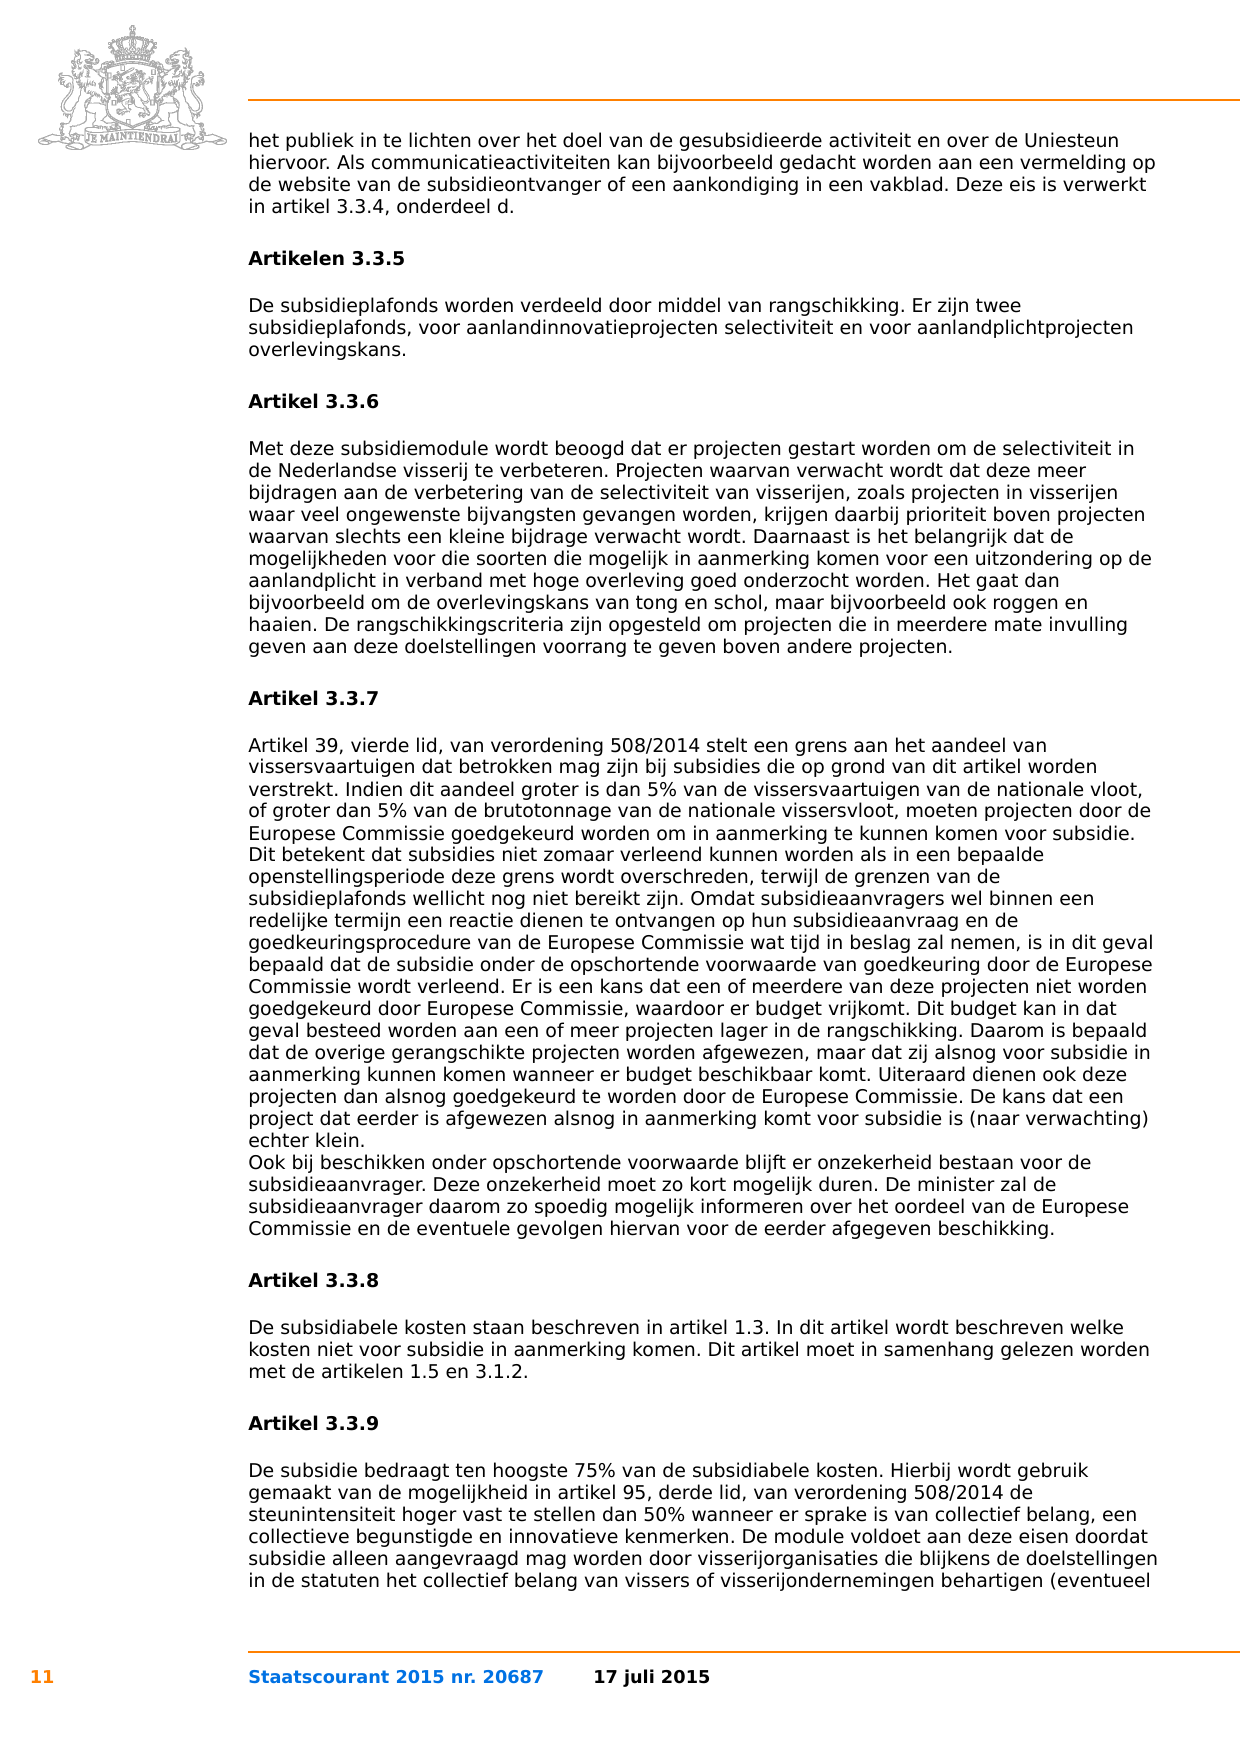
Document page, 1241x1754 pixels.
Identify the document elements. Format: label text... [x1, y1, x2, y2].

text Met deze subsidiemodule wordt beoogd dat er projecten gestart worden om de selectiviteit in de Nederlandse visserij te verbeteren. Projecten waarvan verwacht wordt dat deze meer bijdragen aan de verbetering van de selectiviteit van visserijen, zoals projecten in visserijen waar veel ongewenste bijvangsten gevangen worden, krijgen daarbij prioriteit boven projecten waarvan slechts een kleine bijdrage verwacht wordt. Daarnaast is het belangrijk dat de mogelijkheden voor die soorten die mogelijk in aanmerking komen voor een uitzondering op de aanlandplicht in verband met hoge overleving goed onderzocht worden. Het gaat dan bijvoorbeeld om de overlevingskans van tong en schol, maar bijvoorbeeld ook roggen en haaien. De rangschikkingscriteria zijn opgesteld om projecten die in meerdere mate invulling geven aan deze doelstellingen voorrang te geven boven andere projecten. [248, 438, 1163, 657]
subtitle Artikel 3.3.8 [248, 1270, 1163, 1292]
text De subsidiabele kosten staan beschreven in artikel 1.3. In dit artikel wordt beschreven welke kosten niet voor subsidie in aanmerking komen. Dit artikel moet in samenhang gelezen worden met de artikelen 1.5 en 3.1.2. [248, 1317, 1163, 1383]
text Artikel 39, vierde lid, van verordening 508/2014 stelt een grens aan het aandeel van vissersvaartuigen dat betrokken mag zijn bij subsidies die op grond van dit artikel worden verstrekt. Indien dit aandeel groter is dan 5% van de vissersvaartuigen van de nationale vloot, of groter dan 5% van de brutotonnage van de nationale vissersvloot, moeten projecten door de Europese Commissie goedgekeurd worden om in aanmerking te kunnen komen voor subsidie. Dit betekent dat subsidies niet zomaar verleend kunnen worden als in een bepaalde openstellingsperiode deze grens wordt overschreden, terwijl de grenzen van de subsidieplafonds wellicht nog niet bereikt zijn. Omdat subsidieaanvragers wel binnen een redelijke termijn een reactie dienen te ontvangen op hun subsidieaanvraag en de goedkeuringsprocedure van de Europese Commissie wat tijd in beslag zal nemen, is in dit geval bepaald dat de subsidie onder de opschortende voorwaarde van goedkeuring door de Europese Commissie wordt verleend. Er is een kans dat een of meerdere van deze projecten niet worden goedgekeurd door Europese Commissie, waardoor er budget vrijkomt. Dit budget kan in dat geval besteed worden aan een of meer projecten lager in de rangschikking. Daarom is bepaald dat de overige gerangschikte projecten worden afgewezen, maar dat zij alsnog voor subsidie in aanmerking kunnen komen wanneer er budget beschikbaar komt. Uiteraard dienen ook deze projecten dan alsnog goedgekeurd te worden door de Europese Commissie. De kans dat een project dat eerder is afgewezen alsnog in aanmerking komt voor subsidie is (naar verwachting) echter klein. [248, 734, 1163, 1152]
text het publiek in te lichten over het doel van de gesubsidieerde activiteit en over de Uniesteun hiervoor. Als communicatieactiviteiten kan bijvoorbeeld gedacht worden aan een vermelding op de website van de subsidieontvanger of een aankondiging in een vakblad. Deze eis is verwerkt in artikel 3.3.4, onderdeel d. [248, 130, 1163, 218]
text De subsidie bedraagt ten hoogste 75% van de subsidiabele kosten. Hierbij wordt gebruik gemaakt van de mogelijkheid in artikel 95, derde lid, van verordening 508/2014 de steunintensiteit hoger vast te stellen dan 50% wanneer er sprake is van collectief belang, een collectieve begunstigde en innovatieve kenmerken. De module voldoet aan deze eisen doordat subsidie alleen aangevraagd mag worden door visserijorganisaties die blijkens de doelstellingen in de statuten het collectief belang van vissers of visserijondernemingen behartigen (eventueel [248, 1460, 1163, 1592]
text Ook bij beschikken onder opschortende voorwaarde blijft er onzekerheid bestaan voor de subsidieaanvrager. Deze onzekerheid moet zo kort mogelijk duren. De minister zal de subsidieaanvrager daarom zo spoedig mogelijk informeren over het oordeel van de Europese Commissie en de eventuele gevolgen hiervan voor de eerder afgegeven beschikking. [248, 1152, 1163, 1240]
subtitle Artikel 3.3.7 [248, 687, 1163, 709]
picture [38, 25, 227, 150]
subtitle Artikelen 3.3.5 [248, 248, 1163, 270]
subtitle Artikel 3.3.6 [248, 391, 1163, 413]
text De subsidieplafonds worden verdeeld door middel van rangschikking. Er zijn twee subsidieplafonds, voor aanlandinnovatieprojecten selectiviteit en voor aanlandplichtprojecten overlevingskans. [248, 295, 1163, 361]
subtitle Artikel 3.3.9 [248, 1413, 1163, 1435]
